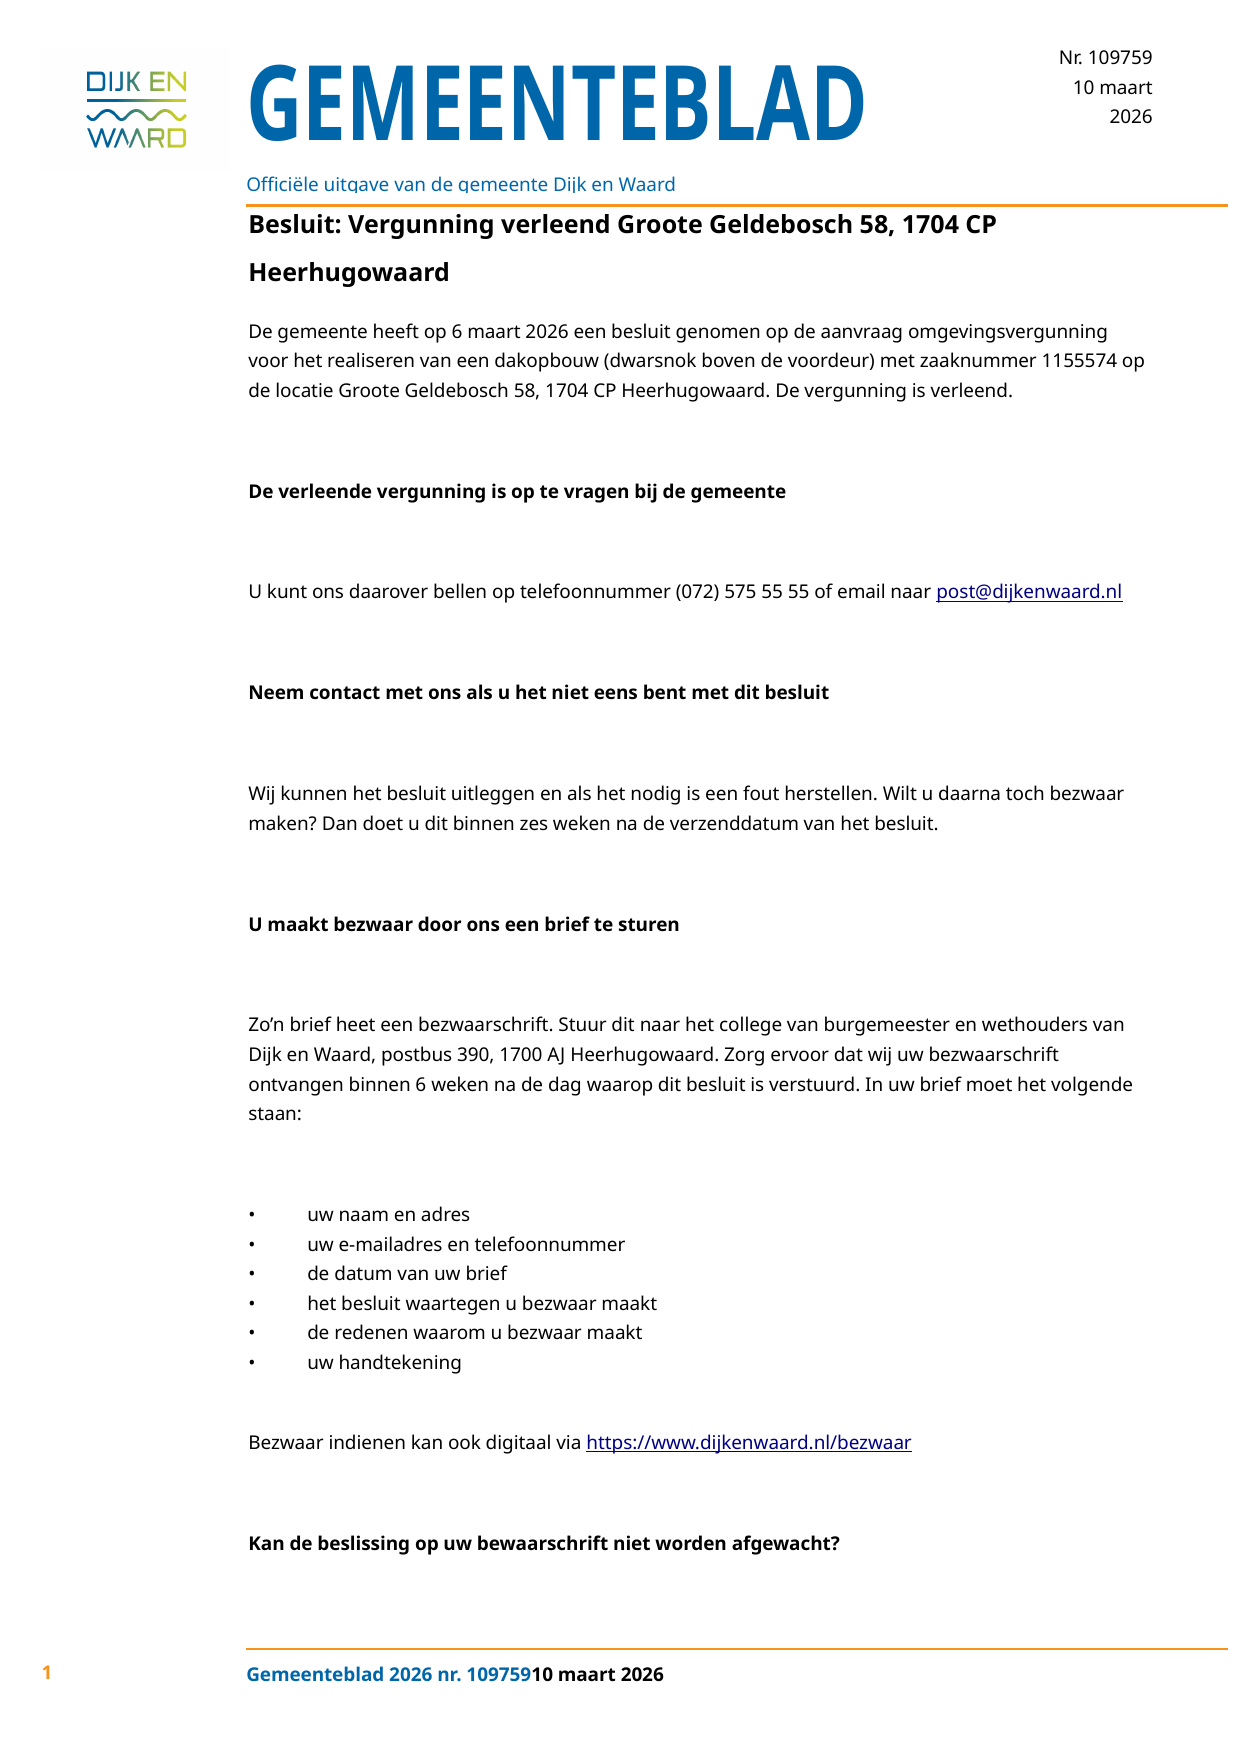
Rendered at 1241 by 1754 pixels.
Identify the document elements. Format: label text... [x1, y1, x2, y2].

text Besluit: Vergunning verleend Groote Geldebosch 58, 1704 CP Heerhugowaard [248, 207, 1152, 288]
list de redenen waarom u bezwaar maakt [248, 1319, 1152, 1345]
text Wij kunnen het besluit uitleggen en als het nodig is een fout herstellen. Wilt u daarna toch bezwaar maken? Dan doet u dit binnen zes weken na de verzenddatum van het besluit. [248, 780, 1152, 836]
text Kan de beslissing op uw bewaarschrift niet worden afgewacht? [248, 1530, 1152, 1556]
list uw naam en adres [248, 1201, 1152, 1227]
text Bezwaar indienen kan ook digitaal via https://www.dijkenwaard.nl/bezwaar [248, 1429, 1152, 1455]
list de datum van uw brief [248, 1260, 1152, 1286]
list uw handtekening [248, 1349, 1152, 1375]
text Neem contact met ons als u het niet eens bent met dit besluit [248, 679, 1152, 705]
list uw e-mailadres en telefoonnummer [248, 1231, 1152, 1257]
text U kunt ons daarover bellen op telefoonnummer (072) 575 55 55 of email naar post@dijkenwaard.nl [248, 579, 1152, 604]
text De verleende vergunning is op te vragen bij de gemeente [248, 478, 1152, 504]
picture [41, 47, 231, 172]
list het besluit waartegen u bezwaar maakt [248, 1290, 1152, 1316]
text De gemeente heeft op 6 maart 2026 een besluit genomen op de aanvraag omgevingsvergunning voor het realiseren van een dakopbouw (dwarsnok boven de voordeur) met zaaknummer 1155574 op de locatie Groote Geldebosch 58, 1704 CP Heerhugowaard. De vergunning is verleend. [248, 318, 1152, 403]
text Zo’n brief heet een bezwaarschrift. Stuur dit naar het college van burgemeester en wethouders van Dijk en Waard, postbus 390, 1700 AJ Heerhugowaard. Zorg ervoor dat wij uw bezwaarschrift ontvangen binnen 6 weken na de dag waarop dit besluit is verstuurd. In uw brief moet het volgende staan: [248, 1012, 1152, 1126]
text U maakt bezwaar door ons een brief te sturen [248, 911, 1152, 937]
